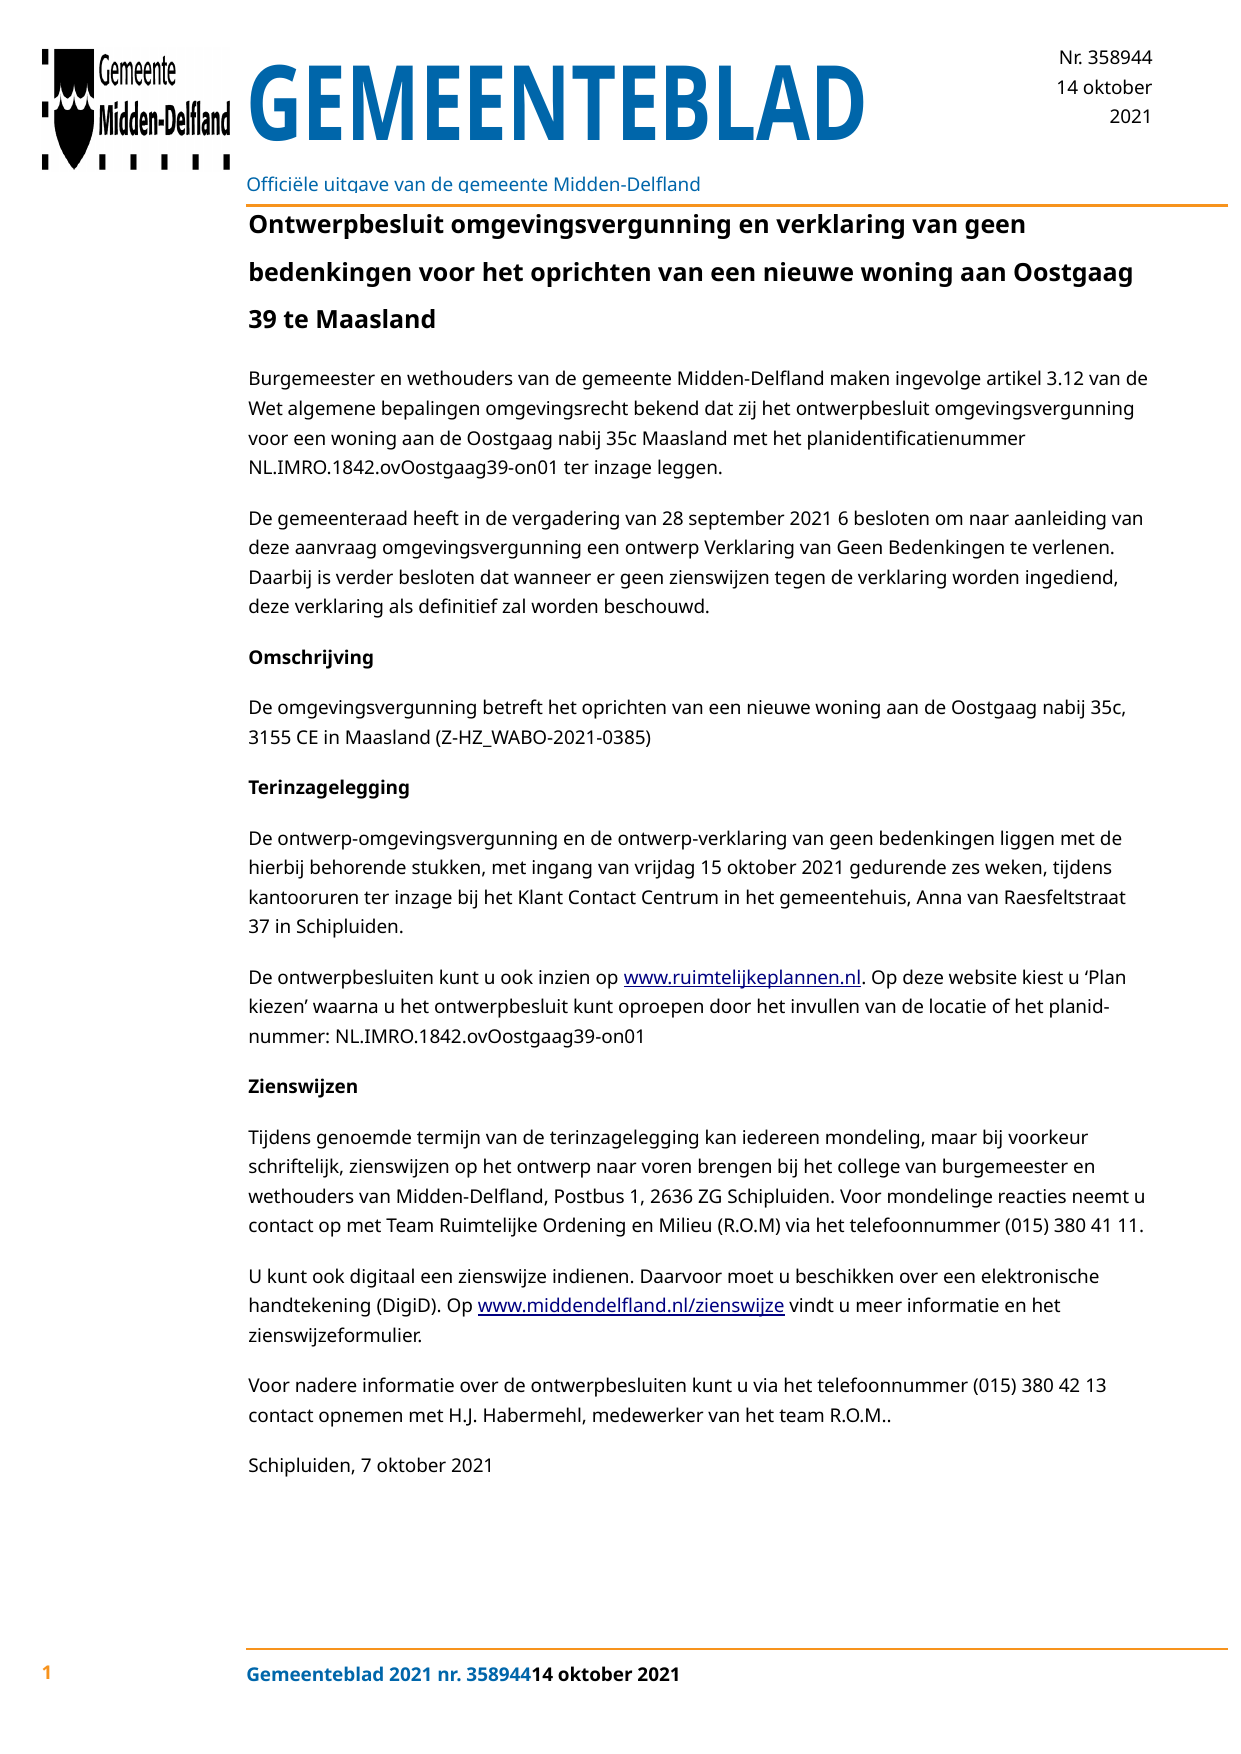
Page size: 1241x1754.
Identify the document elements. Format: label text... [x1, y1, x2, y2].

text Tijdens genoemde termijn van de terinzagelegging kan iedereen mondeling, maar bij voorkeur schriftelijk, zienswijzen op het ontwerp naar voren brengen bij het college van burgemeester en wethouders van Midden-Delfland, Postbus 1, 2636 ZG Schipluiden. Voor mondelinge reacties neemt u contact op met Team Ruimtelijke Ordening en Milieu (R.O.M) via het telefoonnummer (015) 380 41 11. [248, 1124, 1152, 1238]
text De gemeenteraad heeft in de vergadering van 28 september 2021 6 besloten om naar aanleiding van deze aanvraag omgevingsvergunning een ontwerp Verklaring van Geen Bedenkingen te verlenen. Daarbij is verder besloten dat wanneer er geen zienswijzen tegen de verklaring worden ingediend, deze verklaring als definitief zal worden beschouwd. [248, 505, 1152, 619]
text Ontwerpbesluit omgevingsvergunning en verklaring van geen bedenkingen voor het oprichten van een nieuwe woning aan Oostgaag 39 te Maasland [248, 207, 1152, 336]
text Schipluiden, 7 oktober 2021 [248, 1453, 1152, 1478]
text Omschrijving [248, 644, 1152, 669]
text Terinzagelegging [248, 774, 1152, 800]
text De ontwerpbesluiten kunt u ook inzien op www.ruimtelijkeplannen.nl. Op deze website kiest u ‘Plan kiezen’ waarna u het ontwerpbesluit kunt oproepen door het invullen van de locatie of het planid-nummer: NL.IMRO.1842.ovOostgaag39-on01 [248, 964, 1152, 1049]
picture [41, 47, 231, 172]
text Voor nadere informatie over de ontwerpbesluiten kunt u via het telefoonnummer (015) 380 42 13 contact opnemen met H.J. Habermehl, medewerker van het team R.O.M.. [248, 1373, 1152, 1428]
text Burgemeester en wethouders van de gemeente Midden-Delfland maken ingevolge artikel 3.12 van de Wet algemene bepalingen omgevingsrecht bekend dat zij het ontwerpbesluit omgevingsvergunning voor een woning aan de Oostgaag nabij 35c Maasland met het planidentificatienummer NL.IMRO.1842.ovOostgaag39-on01 ter inzage leggen. [248, 366, 1152, 480]
text De ontwerp-omgevingsvergunning en de ontwerp-verklaring van geen bedenkingen liggen met de hierbij behorende stukken, met ingang van vrijdag 15 oktober 2021 gedurende zes weken, tijdens kantooruren ter inzage bij het Klant Contact Centrum in het gemeentehuis, Anna van Raesfeltstraat 37 in Schipluiden. [248, 825, 1152, 939]
text De omgevingsvergunning betreft het oprichten van een nieuwe woning aan de Oostgaag nabij 35c, 3155 CE in Maasland (Z-HZ_WABO-2021-0385) [248, 694, 1152, 749]
text U kunt ook digitaal een zienswijze indienen. Daarvoor moet u beschikken over een elektronische handtekening (DigiD). Op www.middendelfland.nl/zienswijze vindt u meer informatie en het zienswijzeformulier. [248, 1263, 1152, 1348]
text Zienswijzen [248, 1073, 1152, 1099]
